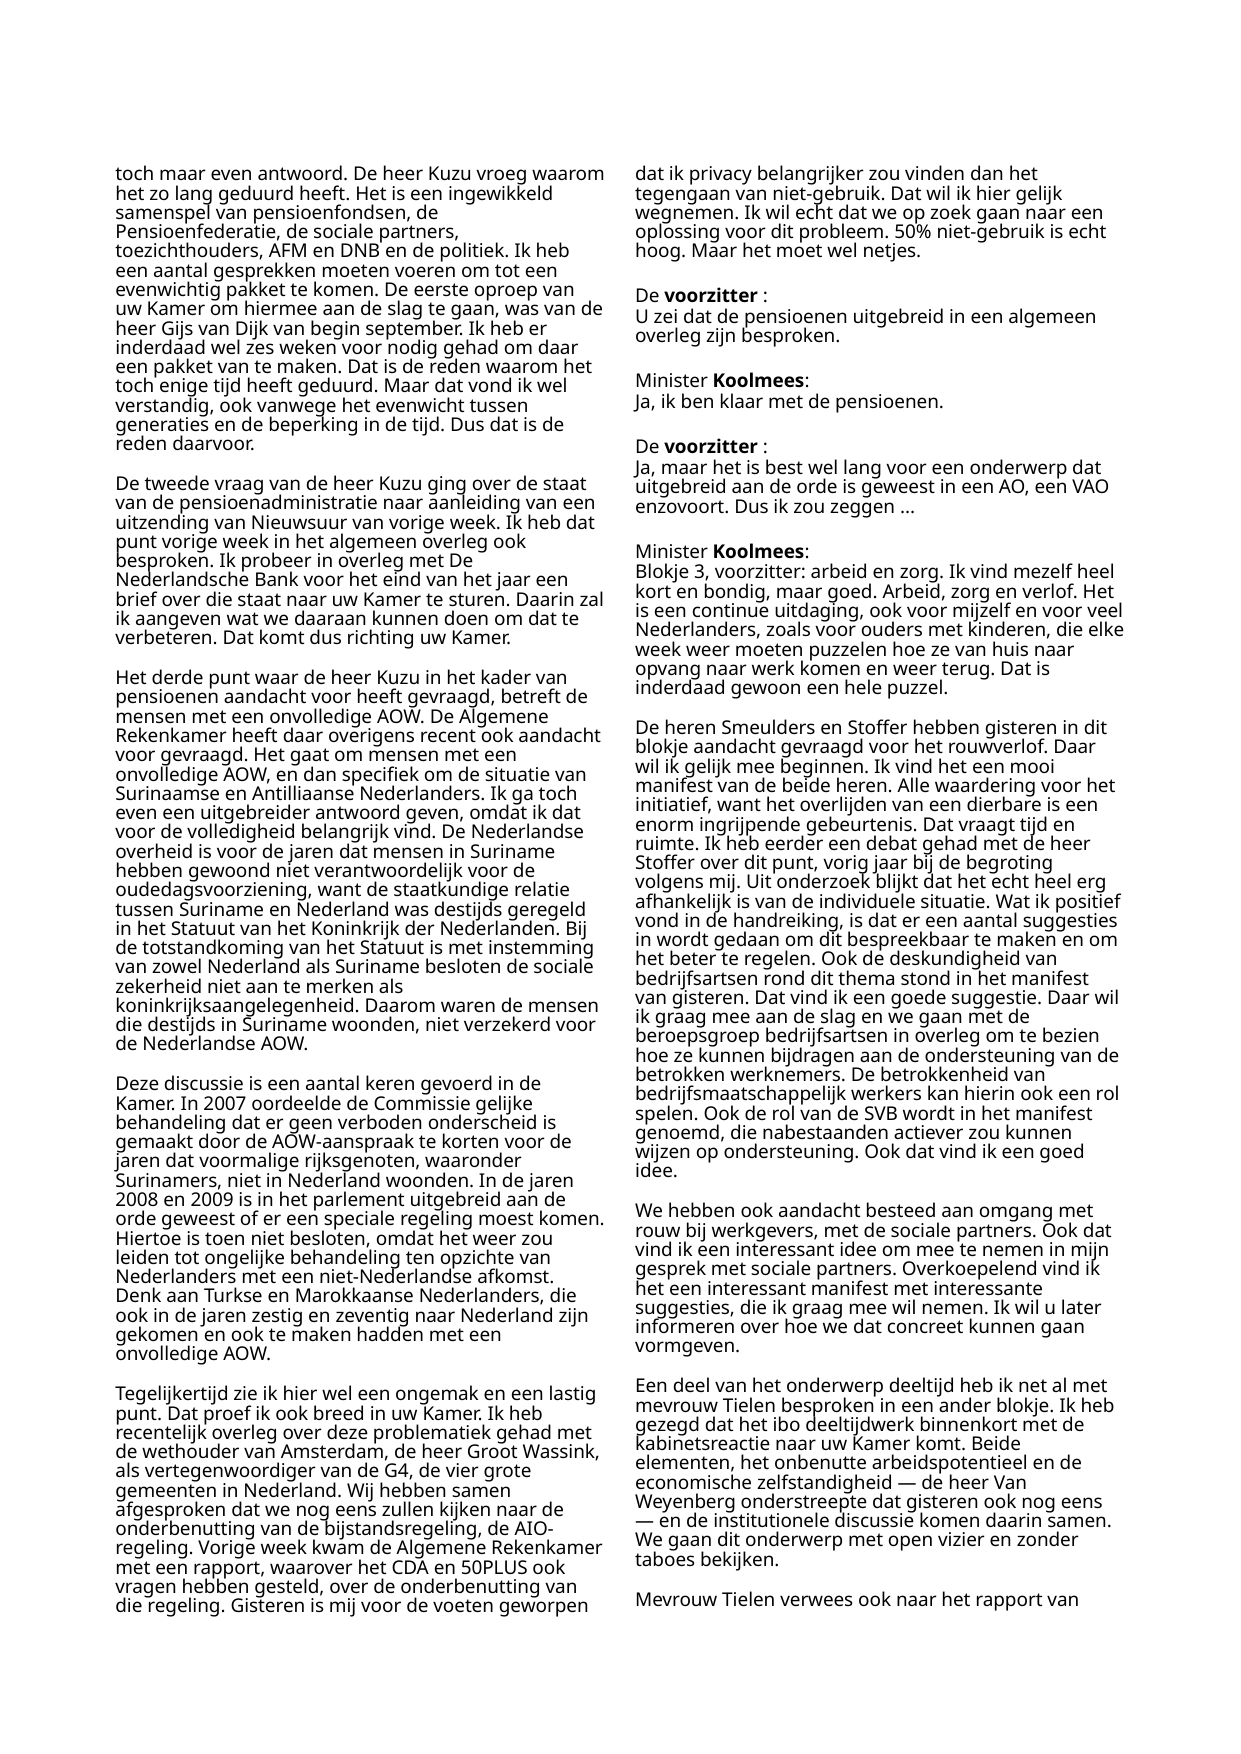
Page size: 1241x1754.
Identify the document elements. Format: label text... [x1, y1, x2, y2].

text toch maar even antwoord. De heer Kuzu vroeg waarom het zo lang geduurd heeft. Het is een ingewikkeld samenspel van pensioenfondsen, de Pensioenfederatie, de sociale partners, toezichthouders, AFM en DNB en de politiek. Ik heb een aantal gesprekken moeten voeren om tot een evenwichtig pakket te komen. De eerste oproep van uw Kamer om hiermee aan de slag te gaan, was van de heer Gijs van Dijk van begin september. Ik heb er inderdaad wel zes weken voor nodig gehad om daar een pakket van te maken. Dat is de reden waarom het toch enige tijd heeft geduurd. Maar dat vond ik wel verstandig, ook vanwege het evenwicht tussen generaties en de beperking in de tijd. Dus dat is de reden daarvoor. [115, 165, 605, 454]
text Blokje 3, voorzitter: arbeid en zorg. Ik vind mezelf heel kort en bondig, maar goed. Arbeid, zorg en verlof. Het is een continue uitdaging, ook voor mijzelf en voor veel Nederlanders, zoals voor ouders met kinderen, die elke week weer moeten puzzelen hoe ze van huis naar opvang naar werk komen en weer terug. Dat is inderdaad gewoon een hele puzzel. [635, 563, 1125, 698]
text De voorzitter : [635, 282, 1125, 308]
text De voorzitter : [635, 433, 1125, 459]
text Minister Koolmees: [635, 368, 1125, 393]
text Mevrouw Tielen verwees ook naar het rapport van [635, 1591, 1125, 1610]
text dat ik privacy belangrijker zou vinden dan het tegengaan van niet-gebruik. Dat wil ik hier gelijk wegnemen. Ik wil echt dat we op zoek gaan naar een oplossing voor dit probleem. 50% niet-gebruik is echt hoog. Maar het moet wel netjes. [635, 165, 1125, 262]
text Minister Koolmees: [635, 538, 1125, 563]
text Deze discussie is een aantal keren gevoerd in de Kamer. In 2007 oordeelde de Commissie gelijke behandeling dat er geen verboden onderscheid is gemaakt door de AOW-aanspraak te korten voor de jaren dat voormalige rijksgenoten, waaronder Surinamers, niet in Nederland woonden. In de jaren 2008 en 2009 is in het parlement uitgebreid aan de orde geweest of er een speciale regeling moest komen. Hiertoe is toen niet besloten, omdat het weer zou leiden tot ongelijke behandeling ten opzichte van Nederlanders met een niet-Nederlandse afkomst. Denk aan Turkse en Marokkaanse Nederlanders, die ook in de jaren zestig en zeventig naar Nederland zijn gekomen en ook te maken hadden met een onvolledige AOW. [115, 1075, 605, 1364]
text Een deel van het onderwerp deeltijd heb ik net al met mevrouw Tielen besproken in een ander blokje. Ik heb gezegd dat het ibo deeltijdwerk binnenkort met de kabinetsreactie naar uw Kamer komt. Beide elementen, het onbenutte arbeidspotentieel en de economische zelfstandigheid — de heer Van Weyenberg onderstreepte dat gisteren ook nog eens — en de institutionele discussie komen daarin samen. We gaan dit onderwerp met open vizier en zonder taboes bekijken. [635, 1377, 1125, 1570]
text U zei dat de pensioenen uitgebreid in een algemeen overleg zijn besproken. [635, 308, 1125, 347]
text Ja, maar het is best wel lang voor een onderwerp dat uitgebreid aan de orde is geweest in een AO, een VAO enzovoort. Dus ik zou zeggen ... [635, 459, 1125, 517]
text We hebben ook aandacht besteed aan omgang met rouw bij werkgevers, met de sociale partners. Ook dat vind ik een interessant idee om mee te nemen in mijn gesprek met sociale partners. Overkoepelend vind ik het een interessant manifest met interessante suggesties, die ik graag mee wil nemen. Ik wil u later informeren over hoe we dat concreet kunnen gaan vormgeven. [635, 1202, 1125, 1357]
text De heren Smeulders en Stoffer hebben gisteren in dit blokje aandacht gevraagd voor het rouwverlof. Daar wil ik gelijk mee beginnen. Ik vind het een mooi manifest van de beide heren. Alle waardering voor het initiatief, want het overlijden van een dierbare is een enorm ingrijpende gebeurtenis. Dat vraagt tijd en ruimte. Ik heb eerder een debat gehad met de heer Stoffer over dit punt, vorig jaar bij de begroting volgens mij. Uit onderzoek blijkt dat het echt heel erg afhankelijk is van de individuele situatie. Wat ik positief vond in de handreiking, is dat er een aantal suggesties in wordt gedaan om dit bespreekbaar te maken en om het beter te regelen. Ook de deskundigheid van bedrijfsartsen rond dit thema stond in het manifest van gisteren. Dat vind ik een goede suggestie. Daar wil ik graag mee aan de slag en we gaan met de beroepsgroep bedrijfsartsen in overleg om te bezien hoe ze kunnen bijdragen aan de ondersteuning van de betrokken werknemers. De betrokkenheid van bedrijfsmaatschappelijk werkers kan hierin ook een rol spelen. Ook de rol van de SVB wordt in het manifest genoemd, die nabestaanden actiever zou kunnen wijzen op ondersteuning. Ook dat vind ik een goed idee. [635, 719, 1125, 1182]
text Tegelijkertijd zie ik hier wel een ongemak en een lastig punt. Dat proef ik ook breed in uw Kamer. Ik heb recentelijk overleg over deze problematiek gehad met de wethouder van Amsterdam, de heer Groot Wassink, als vertegenwoordiger van de G4, de vier grote gemeenten in Nederland. Wij hebben samen afgesproken dat we nog eens zullen kijken naar de onderbenutting van de bijstandsregeling, de AIO-regeling. Vorige week kwam de Algemene Rekenkamer met een rapport, waarover het CDA en 50PLUS ook vragen hebben gesteld, over de onderbenutting van die regeling. Gisteren is mij voor de voeten geworpen [115, 1385, 605, 1616]
text Ja, ik ben klaar met de pensioenen. [635, 393, 1125, 413]
text Het derde punt waar de heer Kuzu in het kader van pensioenen aandacht voor heeft gevraagd, betreft de mensen met een onvolledige AOW. De Algemene Rekenkamer heeft daar overigens recent ook aandacht voor gevraagd. Het gaat om mensen met een onvolledige AOW, en dan specifiek om de situatie van Surinaamse en Antilliaanse Nederlanders. Ik ga toch even een uitgebreider antwoord geven, omdat ik dat voor de volledigheid belangrijk vind. De Nederlandse overheid is voor de jaren dat mensen in Suriname hebben gewoond niet verantwoordelijk voor de oudedagsvoorziening, want de staatkundige relatie tussen Suriname en Nederland was destijds geregeld in het Statuut van het Koninkrijk der Nederlanden. Bij de totstandkoming van het Statuut is met instemming van zowel Nederland als Suriname besloten de sociale zekerheid niet aan te merken als koninkrijksaangelegenheid. Daarom waren de mensen die destijds in Suriname woonden, niet verzekerd voor de Nederlandse AOW. [115, 669, 605, 1055]
text De tweede vraag van de heer Kuzu ging over de staat van de pensioenadministratie naar aanleiding van een uitzending van Nieuwsuur van vorige week. Ik heb dat punt vorige week in het algemeen overleg ook besproken. Ik probeer in overleg met De Nederlandsche Bank voor het eind van het jaar een brief over die staat naar uw Kamer te sturen. Daarin zal ik aangeven wat we daaraan kunnen doen om dat te verbeteren. Dat komt dus richting uw Kamer. [115, 475, 605, 648]
